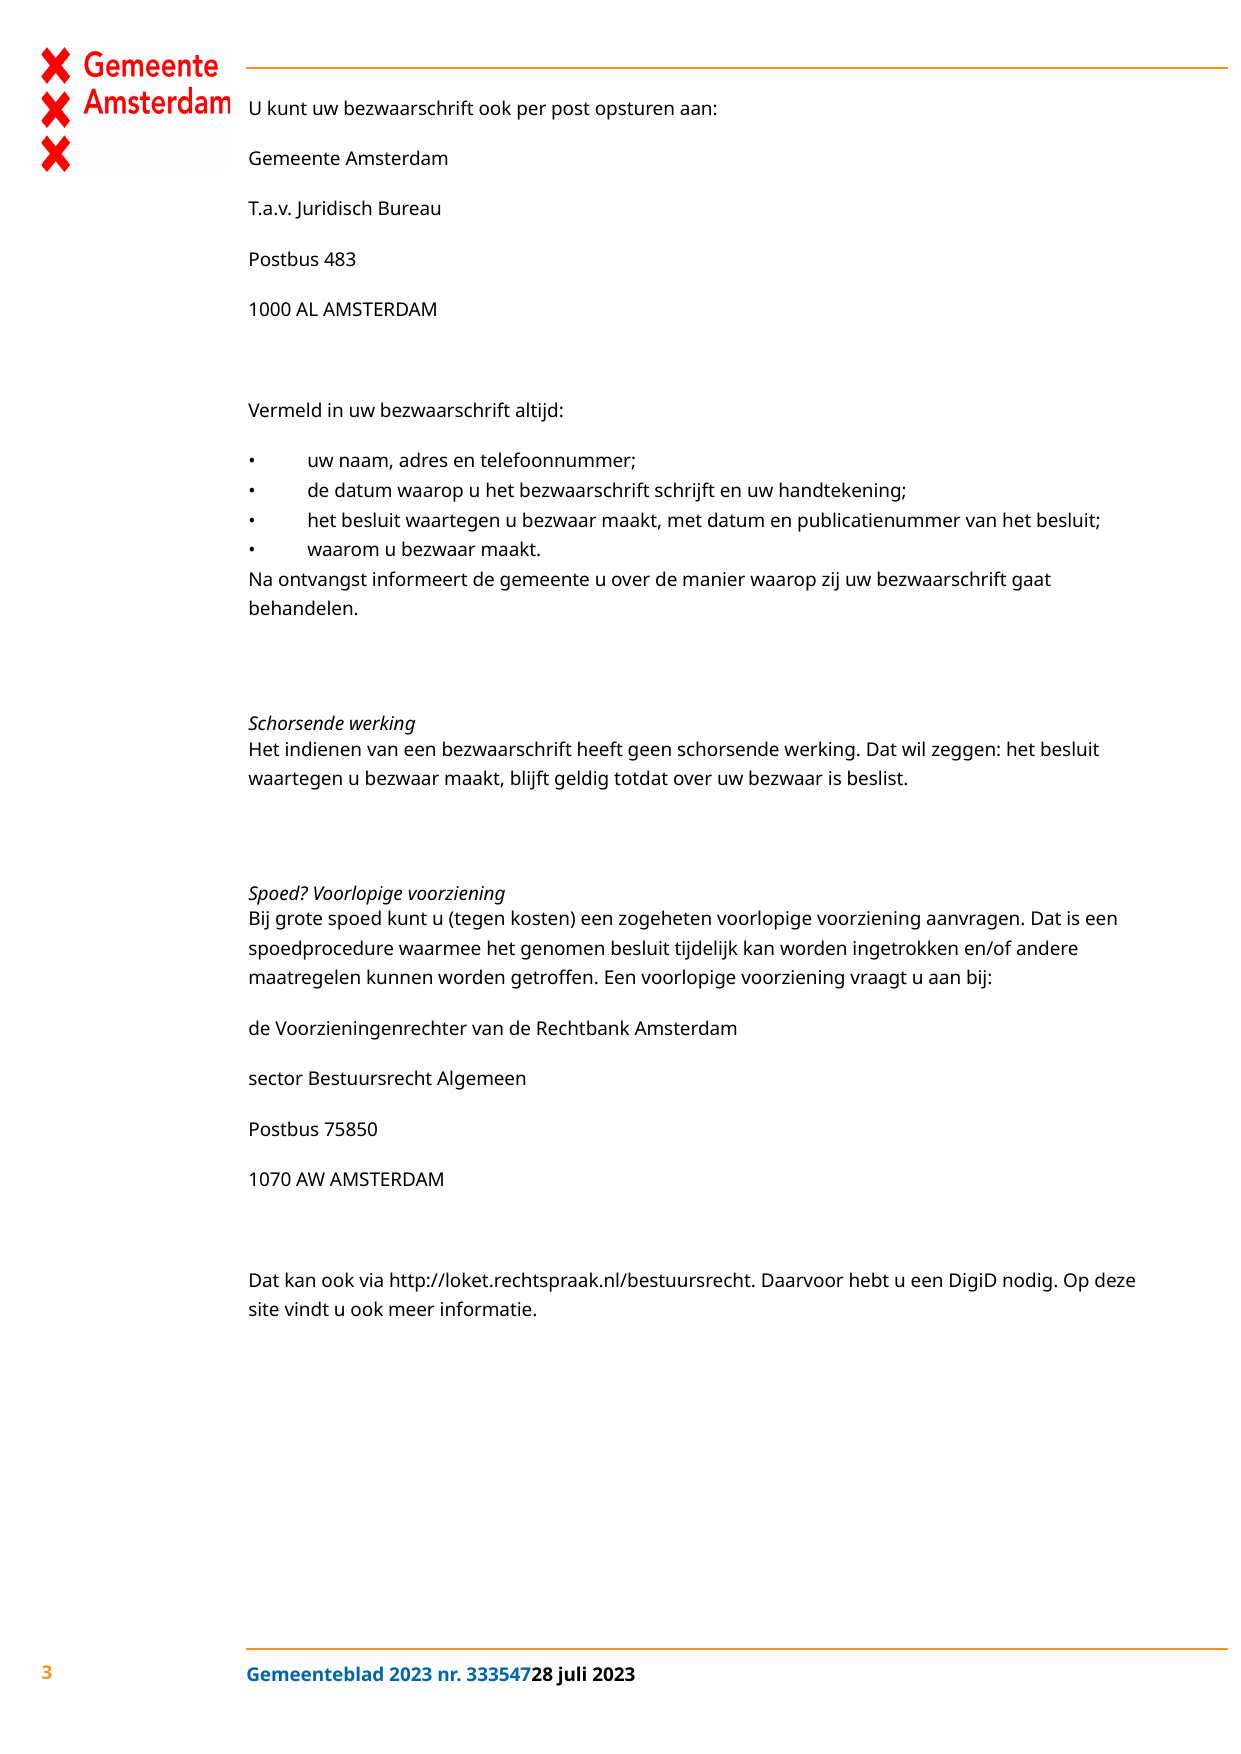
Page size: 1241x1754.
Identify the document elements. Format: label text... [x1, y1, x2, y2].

text Spoed? Voorlopige voorziening [248, 880, 1152, 905]
text U kunt uw bezwaarschrift ook per post opsturen aan: [248, 95, 1152, 121]
list de datum waarop u het bezwaarschrift schrijft en uw handtekening; [248, 477, 1152, 503]
text Na ontvangst informeert de gemeente u over de manier waarop zij uw bezwaarschrift gaat behandelen. [248, 566, 1152, 621]
list het besluit waartegen u bezwaar maakt, met datum en publicatienummer van het besluit; [248, 507, 1152, 533]
text 1070 AW AMSTERDAM [248, 1166, 1152, 1192]
text de Voorzieningenrechter van de Rechtbank Amsterdam [248, 1015, 1152, 1041]
list waarom u bezwaar maakt. [248, 536, 1152, 562]
text Gemeente Amsterdam [248, 145, 1152, 171]
text Postbus 75850 [248, 1116, 1152, 1142]
text 1000 AL AMSTERDAM [248, 296, 1152, 322]
text T.a.v. Juridisch Bureau [248, 196, 1152, 221]
text Schorsende werking [248, 710, 1152, 736]
text Bij grote spoed kunt u (tegen kosten) een zogeheten voorlopige voorziening aanvragen. Dat is een spoedprocedure waarmee het genomen besluit tijdelijk kan worden ingetrokken en/of andere maatregelen kunnen worden getroffen. Een voorlopige voorziening vraagt u aan bij: [248, 905, 1152, 990]
text sector Bestuursrecht Algemeen [248, 1065, 1152, 1091]
text Het indienen van een bezwaarschrift heeft geen schorsende werking. Dat wil zeggen: het besluit waartegen u bezwaar maakt, blijft geldig totdat over uw bezwaar is beslist. [248, 736, 1152, 791]
list uw naam, adres en telefoonnummer; [248, 448, 1152, 473]
picture [41, 47, 231, 172]
text Vermeld in uw bezwaarschrift altijd: [248, 397, 1152, 423]
text Postbus 483 [248, 246, 1152, 272]
text Dat kan ook via http://loket.rechtspraak.nl/bestuursrecht. Daarvoor hebt u een DigiD nodig. Op deze site vindt u ook meer informatie. [248, 1267, 1152, 1322]
